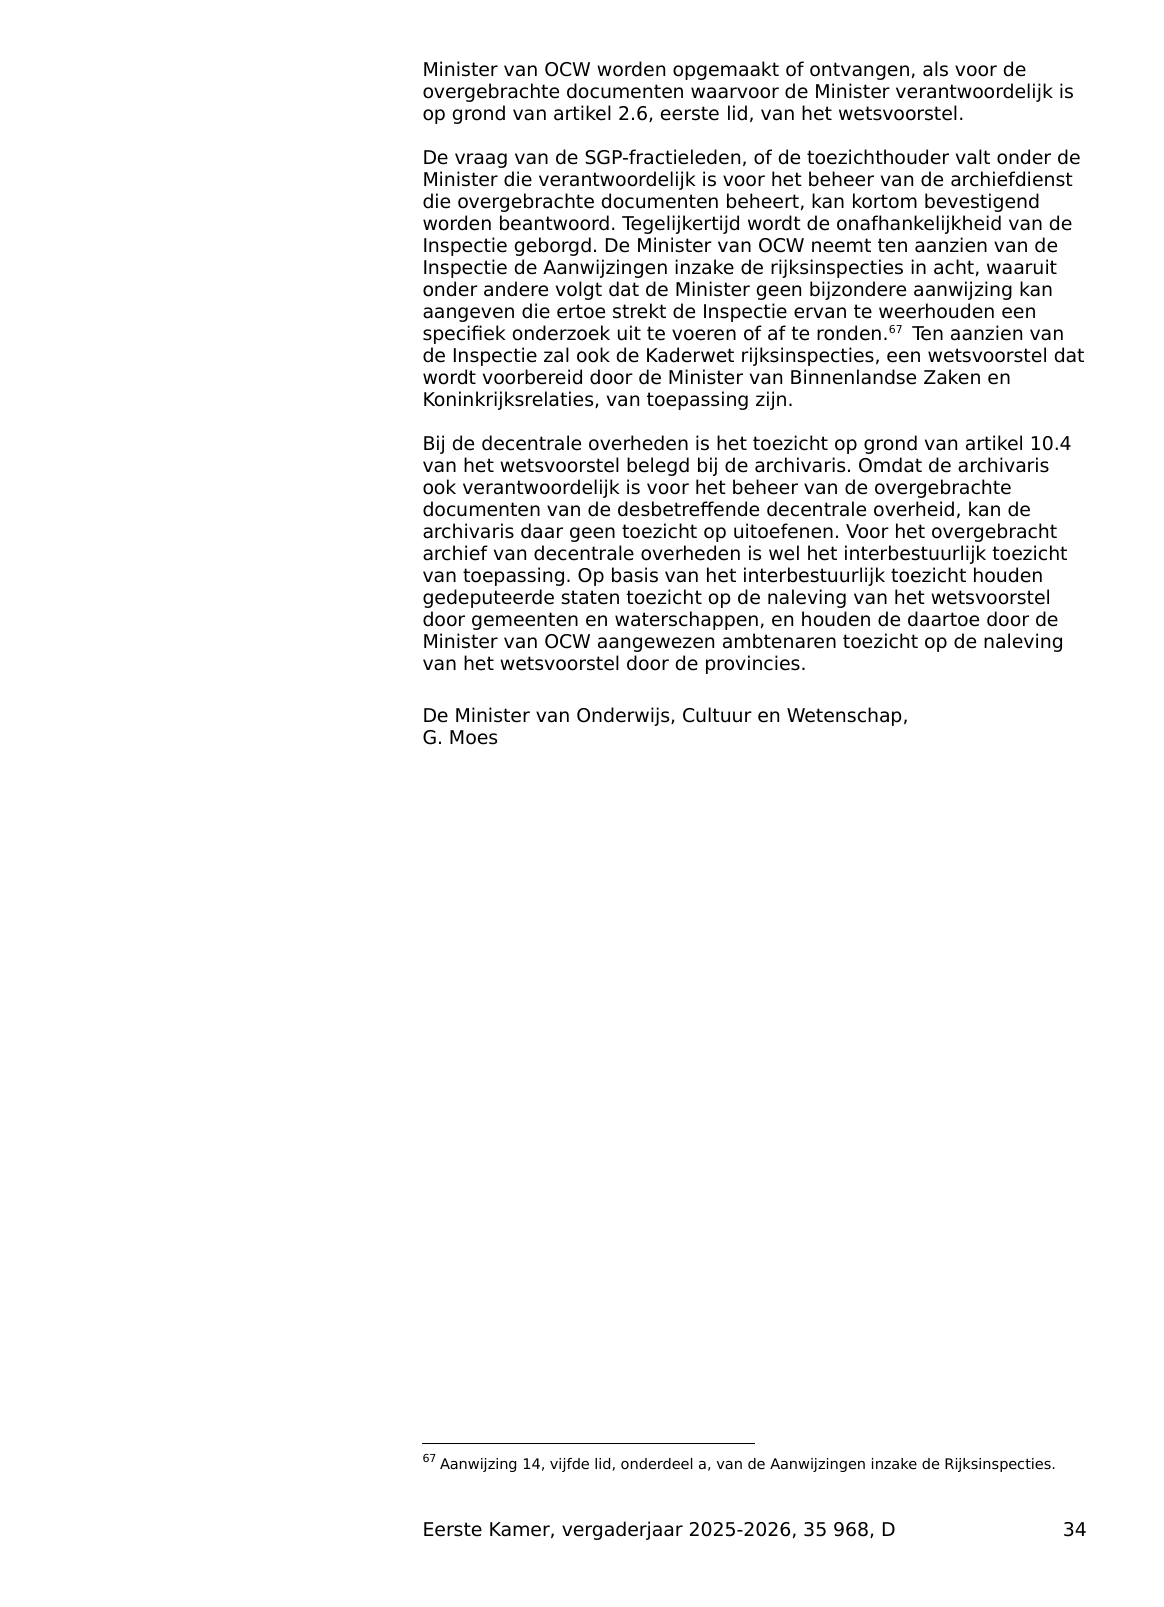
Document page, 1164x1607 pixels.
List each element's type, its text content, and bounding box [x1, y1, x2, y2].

text Aanwijzing 14, vijfde lid, onderdeel a, van de Aanwijzingen inzake de Rijksinspecties. [422, 1452, 1087, 1474]
text De vraag van de SGP-fractieleden, of de toezichthouder valt onder de Minister die verantwoordelijk is voor het beheer van de archiefdienst die overgebrachte documenten beheert, kan kortom bevestigend worden beantwoord. Tegelijkertijd wordt de onafhankelijkheid van de Inspectie geborgd. De Minister van OCW neemt ten aanzien van de Inspectie de Aanwijzingen inzake de rijksinspecties in acht, waaruit onder andere volgt dat de Minister geen bijzondere aanwijzing kan aangeven die ertoe strekt de Inspectie ervan te weerhouden een specifiek onderzoek uit te voeren of af te ronden. Ten aanzien van de Inspectie zal ook de Kaderwet rijksinspecties, een wetsvoorstel dat wordt voorbereid door de Minister van Binnenlandse Zaken en Koninkrijksrelaties, van toepassing zijn. [422, 147, 1087, 411]
text Minister van OCW worden opgemaakt of ontvangen, als voor de overgebrachte documenten waarvoor de Minister verantwoordelijk is op grond van artikel 2.6, eerste lid, van het wetsvoorstel. [422, 59, 1087, 125]
text Bij de decentrale overheden is het toezicht op grond van artikel 10.4 van het wetsvoorstel belegd bij de archivaris. Omdat de archivaris ook verantwoordelijk is voor het beheer van de overgebrachte documenten van de desbetreffende decentrale overheid, kan de archivaris daar geen toezicht op uitoefenen. Voor het overgebracht archief van decentrale overheden is wel het interbestuurlijk toezicht van toepassing. Op basis van het interbestuurlijk toezicht houden gedeputeerde staten toezicht op de naleving van het wetsvoorstel door gemeenten en waterschappen, en houden de daartoe door de Minister van OCW aangewezen ambtenaren toezicht op de naleving van het wetsvoorstel door de provincies. [422, 433, 1087, 675]
text De Minister van Onderwijs, Cultuur en Wetenschap, G. Moes [422, 705, 1087, 749]
